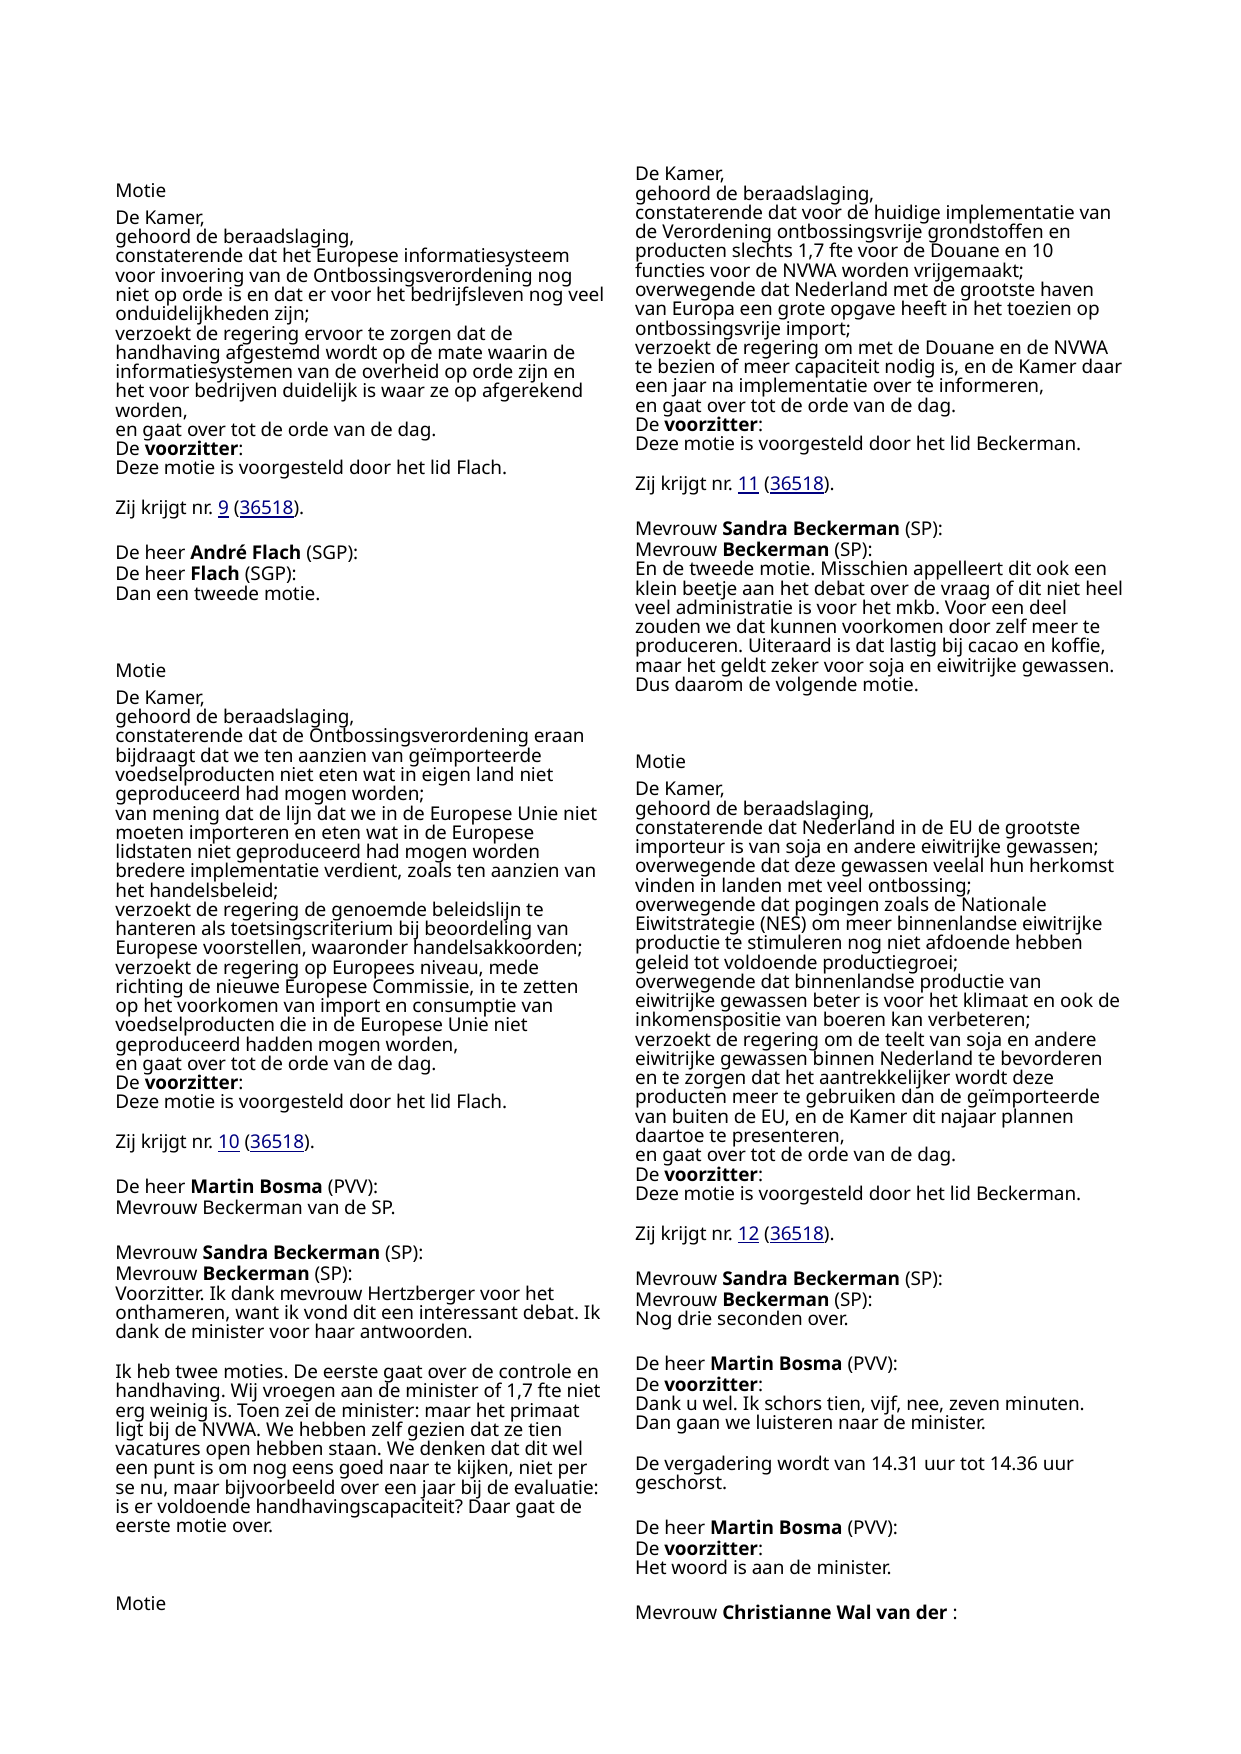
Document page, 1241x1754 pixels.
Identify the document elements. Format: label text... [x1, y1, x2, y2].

text De Kamer, [635, 780, 1125, 799]
text constaterende dat de Ontbossingsverordening eraan bijdraagt dat we ten aanzien van geïmporteerde voedselproducten niet eten wat in eigen land niet geproduceerd had mogen worden; [115, 727, 605, 804]
text Zij krijgt nr. 9 (36518). [115, 499, 605, 519]
text verzoekt de regering de genoemde beleidslijn te hanteren als toetsingscriterium bij beoordeling van Europese voorstellen, waaronder handelsakkoorden; [115, 901, 605, 959]
text Motie [115, 1590, 605, 1616]
text De voorzitter: [635, 1539, 1125, 1559]
text constaterende dat Nederland in de EU de grootste importeur is van soja en andere eiwitrijke gewassen; [635, 819, 1125, 857]
text en gaat over tot de orde van de dag. [635, 1146, 1125, 1166]
text Zij krijgt nr. 12 (36518). [635, 1225, 1125, 1244]
text Deze motie is voorgesteld door het lid Beckerman. [635, 1185, 1125, 1204]
text Mevrouw Beckerman van de SP. [115, 1199, 605, 1219]
text Ik heb twee moties. De eerste gaat over de controle en handhaving. Wij vroegen aan de minister of 1,7 fte niet erg weinig is. Toen zei de minister: maar het primaat ligt bij de NVWA. We hebben zelf gezien dat ze tien vacatures open hebben staan. We denken dat dit wel een punt is om nog eens goed naar te kijken, niet per se nu, maar bijvoorbeeld over een jaar bij de evaluatie: is er voldoende handhavingscapaciteit? Daar gaat de eerste motie over. [115, 1363, 605, 1536]
text Nog drie seconden over. [635, 1310, 1125, 1329]
text overwegende dat binnenlandse productie van eiwitrijke gewassen beter is voor het klimaat en ook de inkomenspositie van boeren kan verbeteren; [635, 973, 1125, 1031]
text constaterende dat voor de huidige implementatie van de Verordening ontbossingsvrije grondstoffen en producten slechts 1,7 fte voor de Douane en 10 functies voor de NVWA worden vrijgemaakt; [635, 204, 1125, 281]
text De vergadering wordt van 14.31 uur tot 14.36 uur geschorst. [635, 1454, 1125, 1493]
text De Kamer, [115, 689, 605, 708]
text De Kamer, [115, 209, 605, 228]
text verzoekt de regering om met de Douane en de NVWA te bezien of meer capaciteit nodig is, en de Kamer daar een jaar na implementatie over te informeren, [635, 339, 1125, 397]
text Deze motie is voorgesteld door het lid Flach. [115, 1093, 605, 1113]
text Motie [635, 748, 1125, 774]
text Mevrouw Sandra Beckerman (SP): [635, 1265, 1125, 1291]
text De heer Martin Bosma (PVV): [115, 1174, 605, 1199]
text Mevrouw Beckerman (SP): [635, 541, 1125, 560]
text gehoord de beraadslaging, [115, 708, 605, 727]
text verzoekt de regering op Europees niveau, mede richting de nieuwe Europese Commissie, in te zetten op het voorkomen van import en consumptie van voedselproducten die in de Europese Unie niet geproduceerd hadden mogen worden, [115, 959, 605, 1055]
text Deze motie is voorgesteld door het lid Beckerman. [635, 435, 1125, 454]
text Mevrouw Christianne Wal van der : [635, 1599, 1125, 1625]
text De Kamer, [635, 165, 1125, 184]
text De heer Flach (SGP): [115, 565, 605, 584]
text Voorzitter. Ik dank mevrouw Hertzberger voor het onthameren, want ik vond dit een interessant debat. Ik dank de minister voor haar antwoorden. [115, 1284, 605, 1342]
text De heer Martin Bosma (PVV): [635, 1350, 1125, 1376]
text De heer Martin Bosma (PVV): [635, 1514, 1125, 1539]
text overwegende dat deze gewassen veelal hun herkomst vinden in landen met veel ontbossing; [635, 857, 1125, 896]
text Het woord is aan de minister. [635, 1559, 1125, 1578]
text Motie [115, 177, 605, 203]
text Mevrouw Beckerman (SP): [115, 1265, 605, 1284]
text en gaat over tot de orde van de dag. [635, 397, 1125, 416]
text Zij krijgt nr. 10 (36518). [115, 1133, 605, 1153]
text Motie [115, 657, 605, 683]
text Mevrouw Sandra Beckerman (SP): [115, 1239, 605, 1265]
text overwegende dat pogingen zoals de Nationale Eiwitstrategie (NES) om meer binnenlandse eiwitrijke productie te stimuleren nog niet afdoende hebben geleid tot voldoende productiegroei; [635, 896, 1125, 973]
text gehoord de beraadslaging, [115, 228, 605, 247]
text gehoord de beraadslaging, [635, 799, 1125, 819]
text constaterende dat het Europese informatiesysteem voor invoering van de Ontbossingsverordening nog niet op orde is en dat er voor het bedrijfsleven nog veel onduidelijkheden zijn; [115, 247, 605, 324]
text De voorzitter: [115, 1074, 605, 1093]
text verzoekt de regering ervoor te zorgen dat de handhaving afgestemd wordt op de mate waarin de informatiesystemen van de overheid op orde zijn en het voor bedrijven duidelijk is waar ze op afgerekend worden, [115, 324, 605, 421]
text Mevrouw Sandra Beckerman (SP): [635, 515, 1125, 541]
text De voorzitter: [635, 416, 1125, 435]
text De voorzitter: [635, 1166, 1125, 1185]
text De voorzitter: [115, 440, 605, 459]
text gehoord de beraadslaging, [635, 184, 1125, 204]
text De heer André Flach (SGP): [115, 539, 605, 565]
text overwegende dat Nederland met de grootste haven van Europa een grote opgave heeft in het toezien op ontbossingsvrije import; [635, 281, 1125, 339]
text En de tweede motie. Misschien appelleert dit ook een klein beetje aan het debat over de vraag of dit niet heel veel administratie is voor het mkb. Voor een deel zouden we dat kunnen voorkomen door zelf meer te produceren. Uiteraard is dat lastig bij cacao en koffie, maar het geldt zeker voor soja en eiwitrijke gewassen. Dus daarom de volgende motie. [635, 560, 1125, 695]
text Dank u wel. Ik schors tien, vijf, nee, zeven minuten. Dan gaan we luisteren naar de minister. [635, 1395, 1125, 1434]
text verzoekt de regering om de teelt van soja en andere eiwitrijke gewassen binnen Nederland te bevorderen en te zorgen dat het aantrekkelijker wordt deze producten meer te gebruiken dan de geïmporteerde van buiten de EU, en de Kamer dit najaar plannen daartoe te presenteren, [635, 1031, 1125, 1146]
text Deze motie is voorgesteld door het lid Flach. [115, 459, 605, 479]
text Dan een tweede motie. [115, 584, 605, 604]
text en gaat over tot de orde van de dag. [115, 421, 605, 440]
text De voorzitter: [635, 1376, 1125, 1395]
text en gaat over tot de orde van de dag. [115, 1055, 605, 1074]
text Mevrouw Beckerman (SP): [635, 1291, 1125, 1310]
text Zij krijgt nr. 11 (36518). [635, 475, 1125, 494]
text van mening dat de lijn dat we in de Europese Unie niet moeten importeren en eten wat in de Europese lidstaten niet geproduceerd had mogen worden bredere implementatie verdient, zoals ten aanzien van het handelsbeleid; [115, 804, 605, 901]
